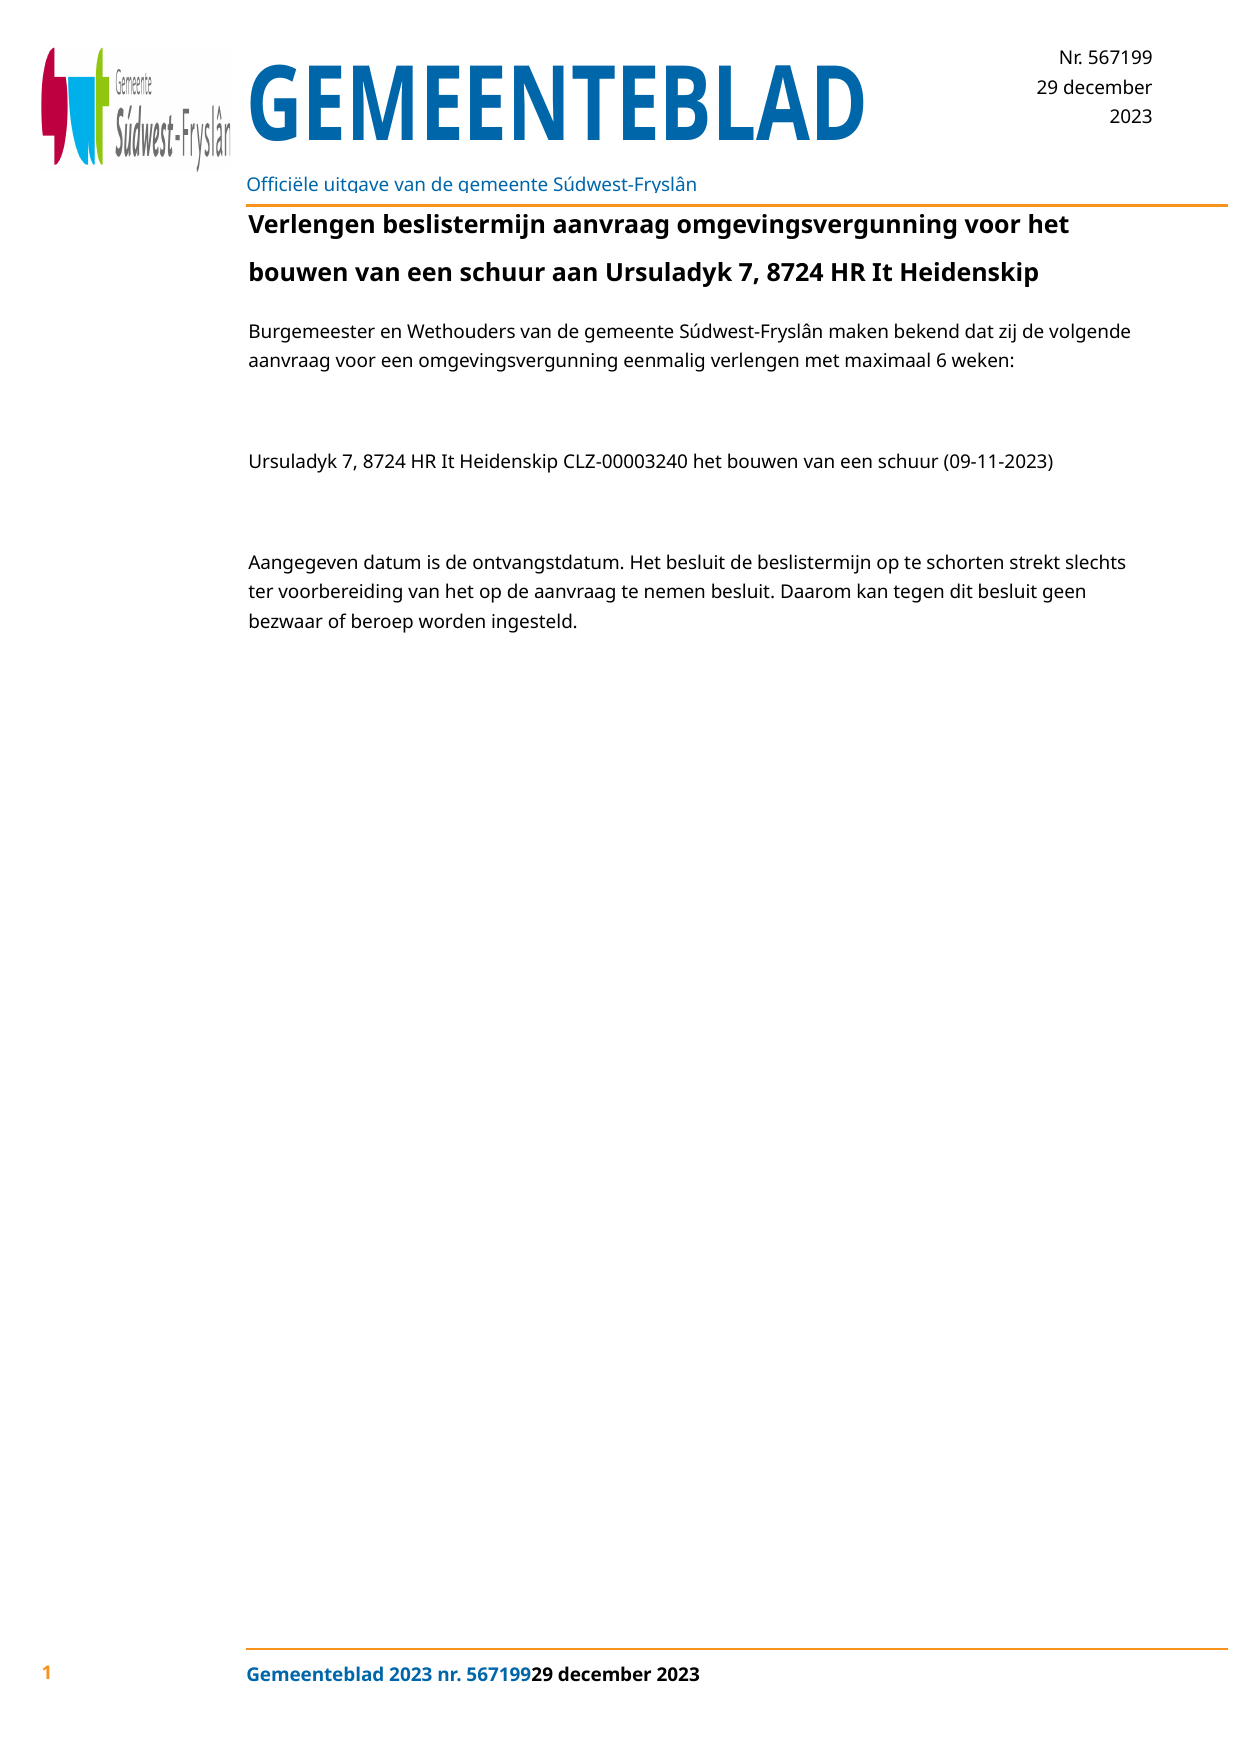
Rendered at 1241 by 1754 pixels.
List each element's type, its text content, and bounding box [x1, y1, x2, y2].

text Verlengen beslistermijn aanvraag omgevingsvergunning voor het bouwen van een schuur aan Ursuladyk 7, 8724 HR It Heidenskip [248, 207, 1152, 288]
text Ursuladyk 7, 8724 HR It Heidenskip CLZ-00003240 het bouwen van een schuur (09-11-2023) [248, 448, 1152, 474]
text Aangegeven datum is de ontvangstdatum. Het besluit de beslistermijn op te schorten strekt slechts ter voorbereiding van het op de aanvraag te nemen besluit. Daarom kan tegen dit besluit geen bezwaar of beroep worden ingesteld. [248, 549, 1152, 634]
picture [41, 47, 231, 172]
text Burgemeester en Wethouders van de gemeente Súdwest-Fryslân maken bekend dat zij de volgende aanvraag voor een omgevingsvergunning eenmalig verlengen met maximaal 6 weken: [248, 318, 1152, 373]
